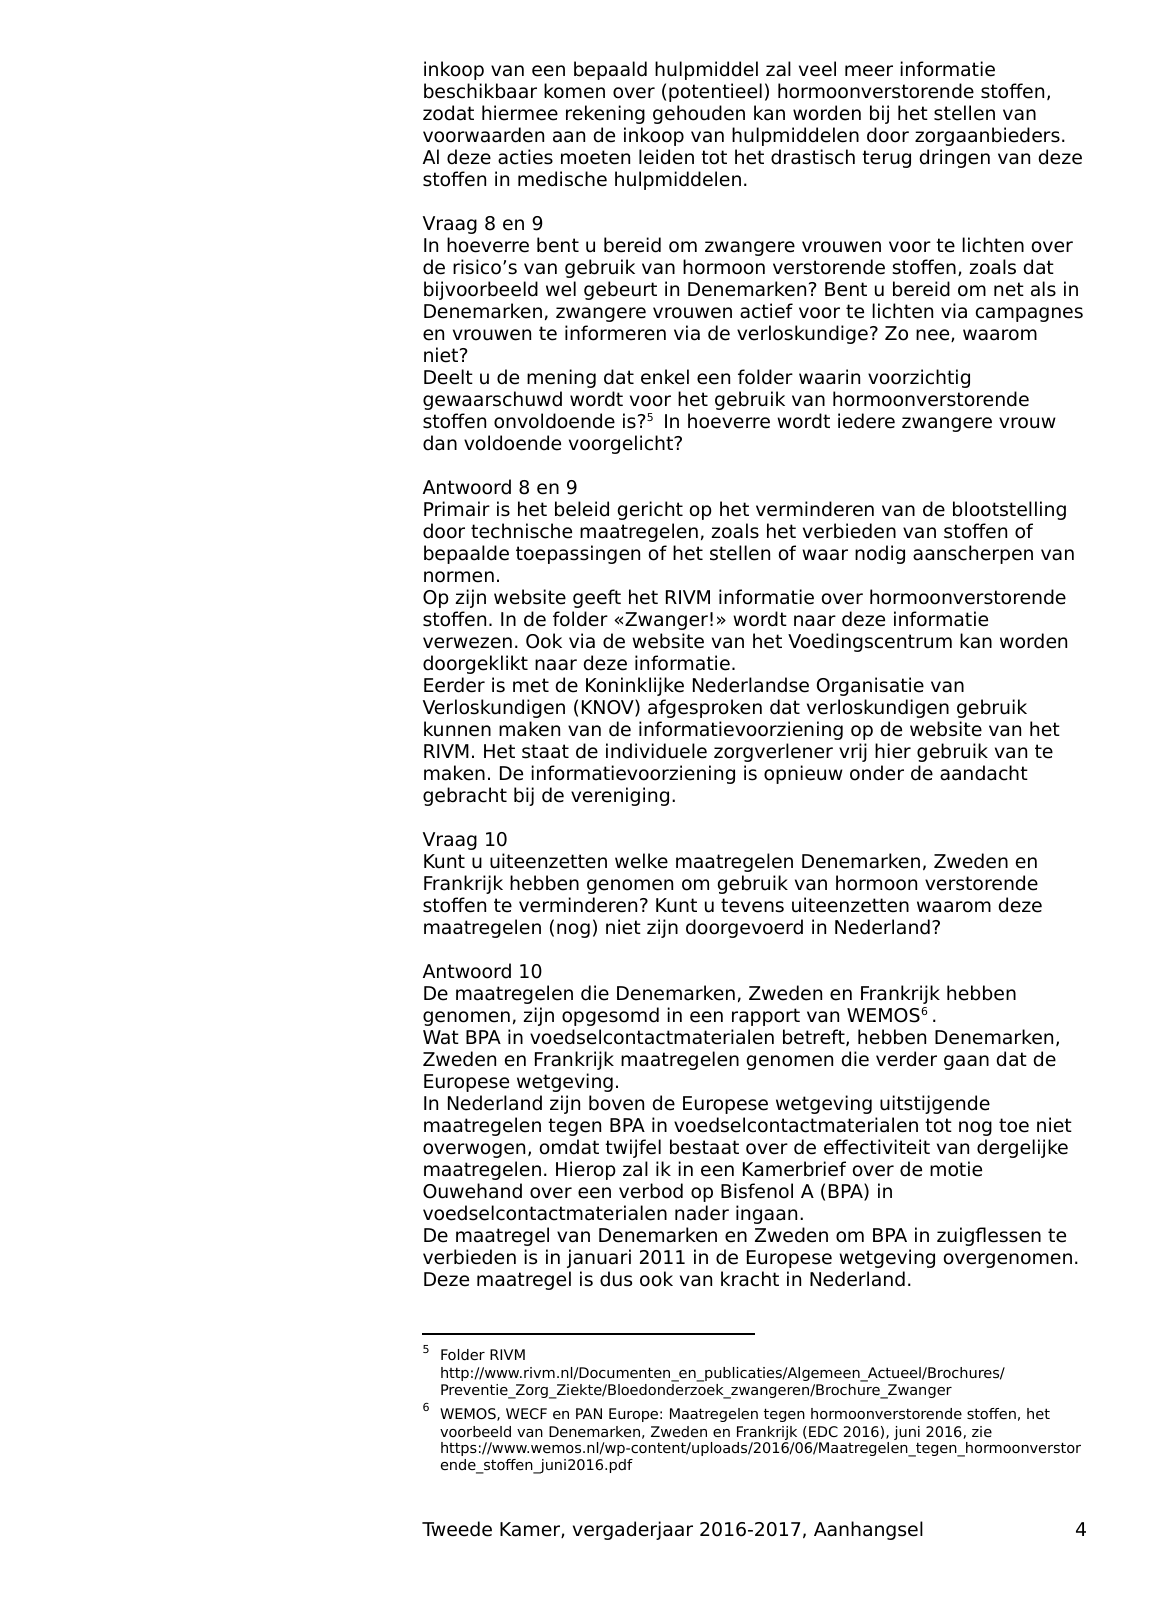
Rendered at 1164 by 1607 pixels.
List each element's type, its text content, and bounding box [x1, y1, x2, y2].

text Eerder is met de Koninklijke Nederlandse Organisatie van Verloskundigen (KNOV) afgesproken dat verloskundigen gebruik kunnen maken van de informatievoorziening op de website van het RIVM. Het staat de individuele zorgverlener vrij hier gebruik van te maken. De informatievoorziening is opnieuw onder de aandacht gebracht bij de vereniging. [422, 675, 1087, 807]
text Antwoord 8 en 9 [422, 477, 1087, 499]
text Primair is het beleid gericht op het verminderen van de blootstelling door technische maatregelen, zoals het verbieden van stoffen of bepaalde toepassingen of het stellen of waar nodig aanscherpen van normen. [422, 499, 1087, 587]
text De maatregelen die Denemarken, Zweden en Frankrijk hebben genomen, zijn opgesomd in een rapport van WEMOS. [422, 983, 1087, 1027]
text Antwoord 10 [422, 961, 1087, 983]
text inkoop van een bepaald hulpmiddel zal veel meer informatie beschikbaar komen over (potentieel) hormoonverstorende stoffen, zodat hiermee rekening gehouden kan worden bij het stellen van voorwaarden aan de inkoop van hulpmiddelen door zorgaanbieders. Al deze acties moeten leiden tot het drastisch terug dringen van deze stoffen in medische hulpmiddelen. [422, 59, 1087, 191]
text Vraag 10 [422, 829, 1087, 851]
text Wat BPA in voedselcontactmaterialen betreft, hebben Denemarken, Zweden en Frankrijk maatregelen genomen die verder gaan dat de Europese wetgeving. [422, 1027, 1087, 1093]
text Op zijn website geeft het RIVM informatie over hormoonverstorende stoffen. In de folder «Zwanger!» wordt naar deze informatie verwezen. Ook via de website van het Voedingscentrum kan worden doorgeklikt naar deze informatie. [422, 587, 1087, 675]
text Deelt u de mening dat enkel een folder waarin voorzichtig gewaarschuwd wordt voor het gebruik van hormoonverstorende stoffen onvoldoende is? In hoeverre wordt iedere zwangere vrouw dan voldoende voorgelicht? [422, 367, 1087, 455]
text In Nederland zijn boven de Europese wetgeving uitstijgende maatregelen tegen BPA in voedselcontactmaterialen tot nog toe niet overwogen, omdat twijfel bestaat over de effectiviteit van dergelijke maatregelen. Hierop zal ik in een Kamerbrief over de motie Ouwehand over een verbod op Bisfenol A (BPA) in voedselcontactmaterialen nader ingaan. [422, 1093, 1087, 1225]
text WEMOS, WECF en PAN Europe: Maatregelen tegen hormoonverstorende stoffen, het voorbeeld van Denemarken, Zweden en Frankrijk (EDC 2016), juni 2016, zie https://www.wemos.nl/wp-content/uploads/2016/06/Maatregelen_tegen_hormoonverstorende_stoffen_juni2016.pdf [422, 1402, 1087, 1474]
text In hoeverre bent u bereid om zwangere vrouwen voor te lichten over de risico’s van gebruik van hormoon verstorende stoffen, zoals dat bijvoorbeeld wel gebeurt in Denemarken? Bent u bereid om net als in Denemarken, zwangere vrouwen actief voor te lichten via campagnes en vrouwen te informeren via de verloskundige? Zo nee, waarom niet? [422, 235, 1087, 367]
text Kunt u uiteenzetten welke maatregelen Denemarken, Zweden en Frankrijk hebben genomen om gebruik van hormoon verstorende stoffen te verminderen? Kunt u tevens uiteenzetten waarom deze maatregelen (nog) niet zijn doorgevoerd in Nederland? [422, 851, 1087, 939]
text Folder RIVM http://www.rivm.nl/Documenten_en_publicaties/Algemeen_Actueel/Brochures/Preventie_Zorg_Ziekte/Bloedonderzoek_zwangeren/Brochure_Zwanger [422, 1343, 1087, 1399]
text De maatregel van Denemarken en Zweden om BPA in zuigflessen te verbieden is in januari 2011 in de Europese wetgeving overgenomen. Deze maatregel is dus ook van kracht in Nederland. [422, 1225, 1087, 1291]
text Vraag 8 en 9 [422, 213, 1087, 235]
